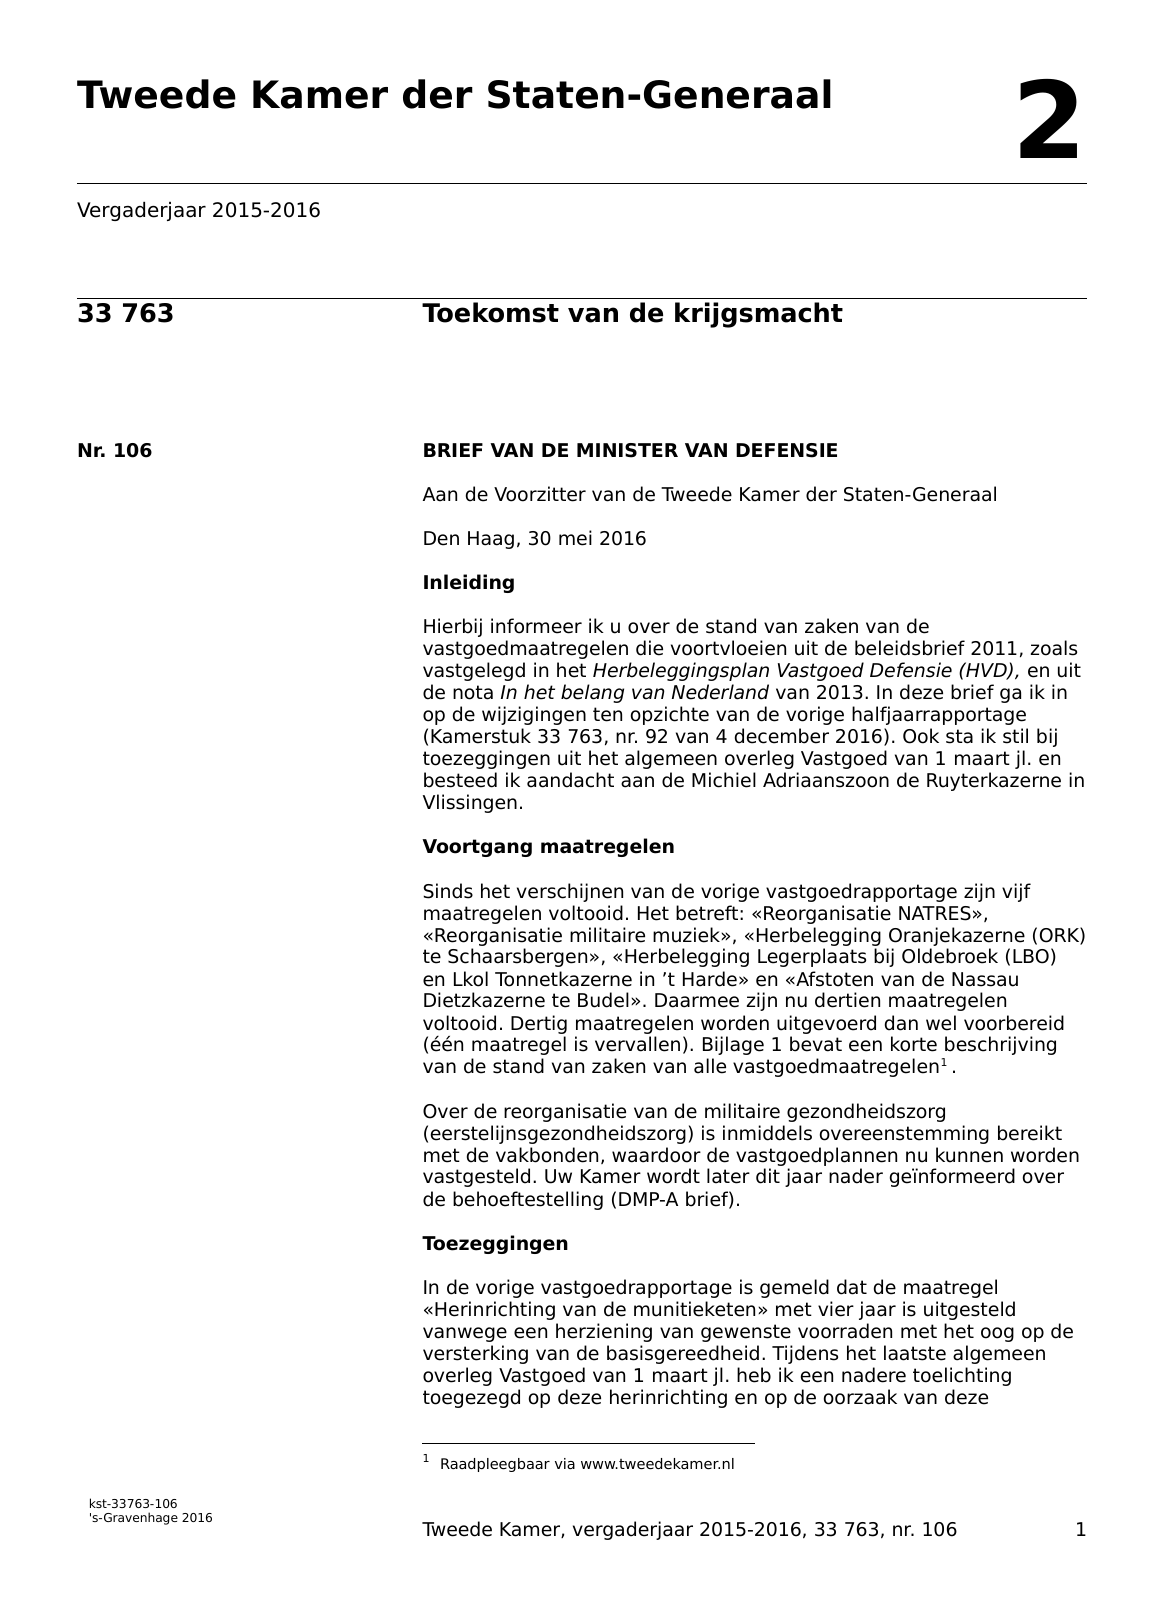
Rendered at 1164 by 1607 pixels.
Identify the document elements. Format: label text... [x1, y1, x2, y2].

text Hierbij informeer ik u over de stand van zaken van de vastgoedmaatregelen die voortvloeien uit de beleidsbrief 2011, zoals vastgelegd in het Herbeleggingsplan Vastgoed Defensie (HVD), en uit de nota In het belang van Nederland van 2013. In deze brief ga ik in op de wijzigingen ten opzichte van de vorige halfjaarrapportage (Kamerstuk 33 763, nr. 92 van 4 december 2016). Ook sta ik stil bij toezeggingen uit het algemeen overleg Vastgoed van 1 maart jl. en besteed ik aandacht aan de Michiel Adriaanszoon de Ruyterkazerne in Vlissingen. [422, 616, 1087, 814]
text 's-Gravenhage 2016 [88, 1511, 323, 1525]
table_header Tweede Kamer der Staten-Generaal [77, 59, 886, 183]
text In de vorige vastgoedrapportage is gemeld dat de maatregel «Herinrichting van de munitieketen» met vier jaar is uitgesteld vanwege een herziening van gewenste voorraden met het oog op de versterking van de basisgereedheid. Tijdens het laatste algemeen overleg Vastgoed van 1 maart jl. heb ik een nadere toelichting toegezegd op deze herinrichting en op de oorzaak van deze [422, 1277, 1087, 1409]
subtitle Voortgang maatregelen [422, 836, 1087, 858]
text Sinds het verschijnen van de vorige vastgoedrapportage zijn vijf maatregelen voltooid. Het betreft: «Reorganisatie NATRES», «Reorganisatie militaire muziek», «Herbelegging Oranjekazerne (ORK) te Schaarsbergen», «Herbelegging Legerplaats bij Oldebroek (LBO) en Lkol Tonnetkazerne in ’t Harde» en «Afstoten van de Nassau Dietzkazerne te Budel». Daarmee zijn nu dertien maatregelen voltooid. Dertig maatregelen worden uitgevoerd dan wel voorbereid (één maatregel is vervallen). Bijlage 1 bevat een korte beschrijving van de stand van zaken van alle vastgoedmaatregelen. [422, 881, 1087, 1078]
text Over de reorganisatie van de militaire gezondheidszorg (eerstelijnsgezondheidszorg) is inmiddels overeenstemming bereikt met de vakbonden, waardoor de vastgoedplannen nu kunnen worden vastgesteld. Uw Kamer wordt later dit jaar nader geïnformeerd over de behoeftestelling (DMP-A brief). [422, 1101, 1087, 1210]
subtitle Inleiding [422, 572, 1087, 594]
table_cell Vergaderjaar 2015-2016 [77, 184, 1087, 298]
subtitle Toezeggingen [422, 1233, 1087, 1254]
text Den Haag, 30 mei 2016 [422, 528, 1087, 550]
text Aan de Voorzitter van de Tweede Kamer der Staten-Generaal [422, 484, 1087, 506]
subtitle 33 763 Toekomst van de krijgsmacht [77, 299, 1087, 329]
table_header 2 [886, 59, 1087, 183]
subtitle Nr. 106 BRIEF VAN DE MINISTER VAN DEFENSIE [77, 440, 1087, 462]
text kst-33763-106 [88, 1497, 323, 1511]
text Raadpleegbaar via www.tweedekamer.nl [422, 1452, 1087, 1474]
